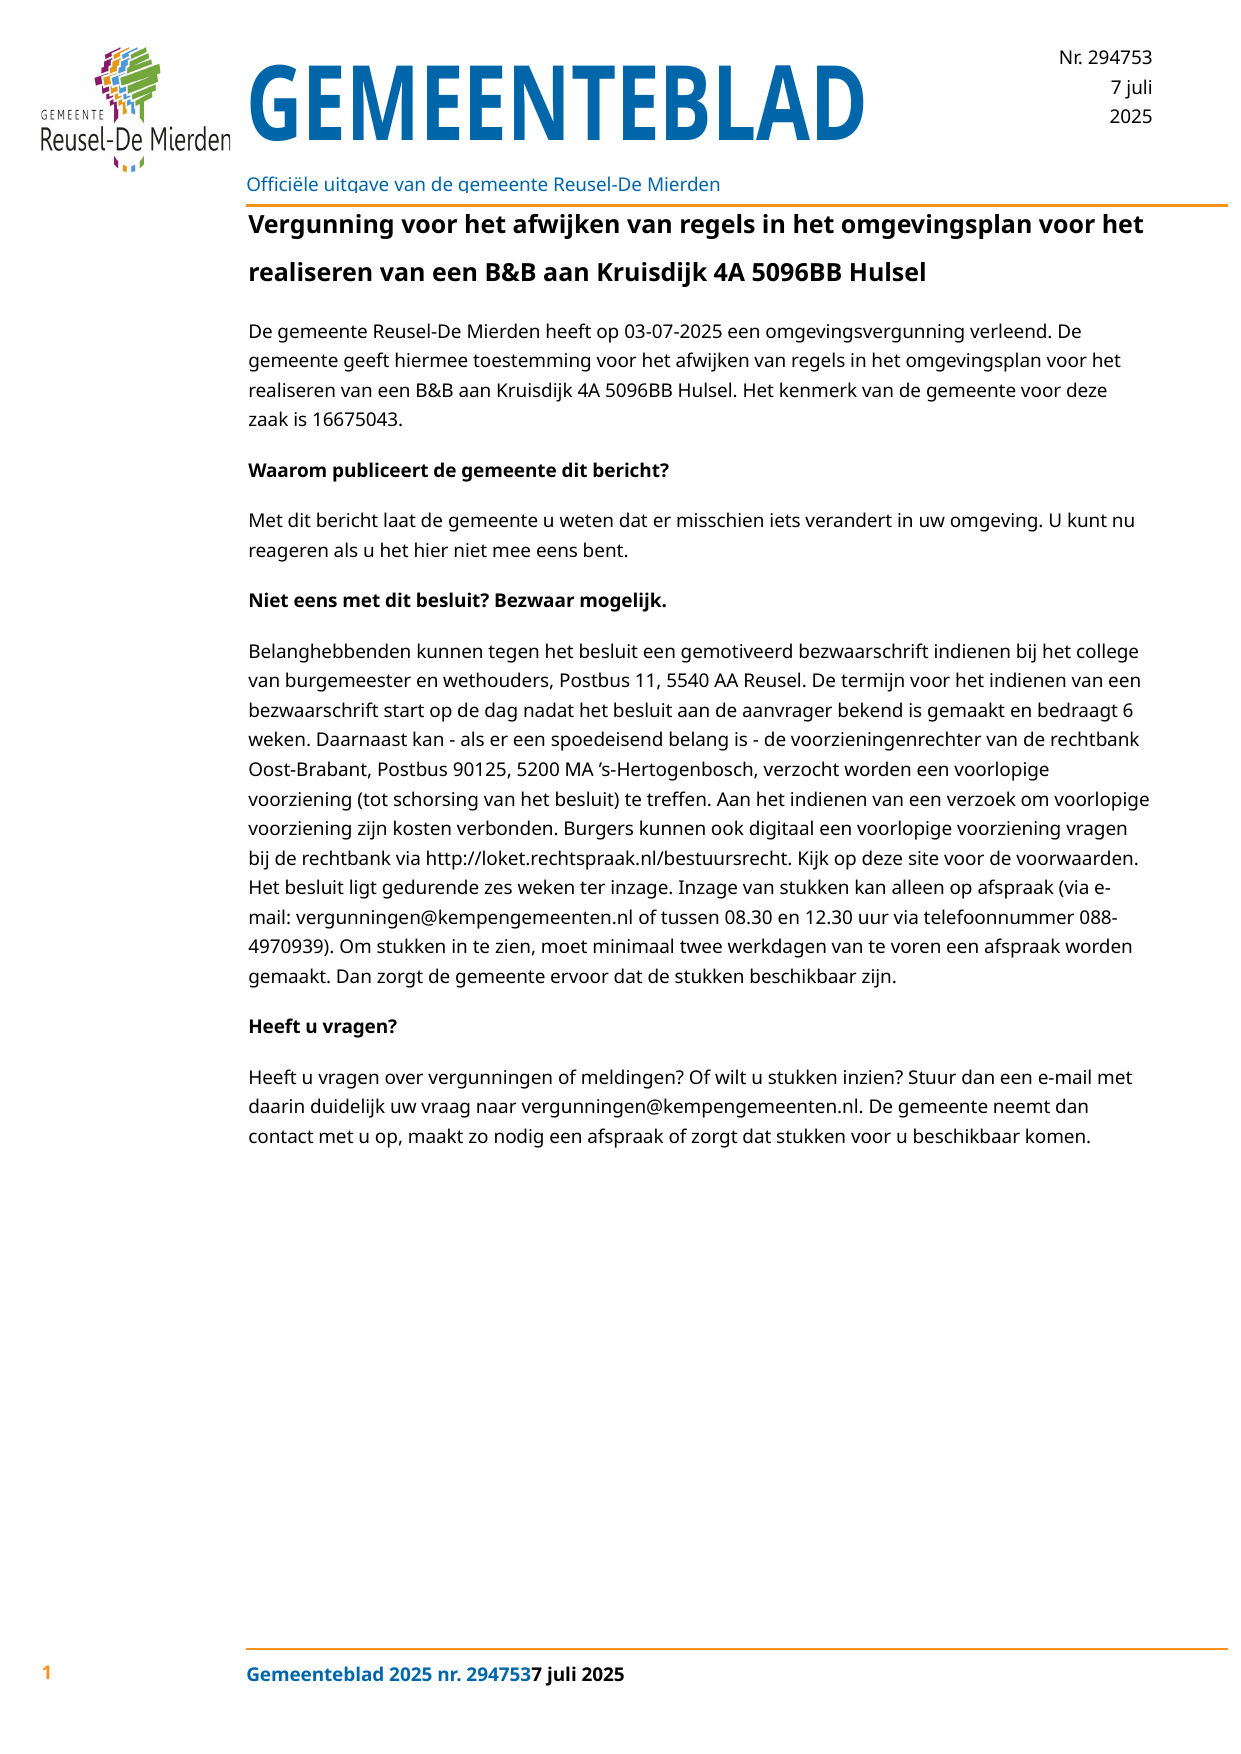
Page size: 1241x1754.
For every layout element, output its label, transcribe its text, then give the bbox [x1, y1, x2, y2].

text Met dit bericht laat de gemeente u weten dat er misschien iets verandert in uw omgeving. U kunt nu reageren als u het hier niet mee eens bent. [248, 507, 1152, 563]
text Waarom publiceert de gemeente dit bericht? [248, 457, 1152, 483]
text Niet eens met dit besluit? Bezwaar mogelijk. [248, 587, 1152, 613]
text Heeft u vragen? [248, 1014, 1152, 1039]
text Vergunning voor het afwijken van regels in het omgevingsplan voor het realiseren van een B&B aan Kruisdijk 4A 5096BB Hulsel [248, 207, 1152, 288]
text Heeft u vragen over vergunningen of meldingen? Of wilt u stukken inzien? Stuur dan een e-mail met daarin duidelijk uw vraag naar vergunningen@kempengemeenten.nl. De gemeente neemt dan contact met u op, maakt zo nodig een afspraak of zorgt dat stukken voor u beschikbaar komen. [248, 1064, 1152, 1149]
text Belanghebbenden kunnen tegen het besluit een gemotiveerd bezwaarschrift indienen bij het college van burgemeester en wethouders, Postbus 11, 5540 AA Reusel. De termijn voor het indienen van een bezwaarschrift start op de dag nadat het besluit aan de aanvrager bekend is gemaakt en bedraagt 6 weken. Daarnaast kan - als er een spoedeisend belang is - de voorzieningenrechter van de rechtbank Oost-Brabant, Postbus 90125, 5200 MA ’s-Hertogenbosch, verzocht worden een voorlopige voorziening (tot schorsing van het besluit) te treffen. Aan het indienen van een verzoek om voorlopige voorziening zijn kosten verbonden. Burgers kunnen ook digitaal een voorlopige voorziening vragen bij de rechtbank via http://loket.rechtspraak.nl/bestuursrecht. Kijk op deze site voor de voorwaarden. Het besluit ligt gedurende zes weken ter inzage. Inzage van stukken kan alleen op afspraak (via e-mail: vergunningen@kempengemeenten.nl of tussen 08.30 en 12.30 uur via telefoonnummer 088-4970939). Om stukken in te zien, moet minimaal twee werkdagen van te voren een afspraak worden gemaakt. Dan zorgt de gemeente ervoor dat de stukken beschikbaar zijn. [248, 638, 1152, 989]
text De gemeente Reusel-De Mierden heeft op 03-07-2025 een omgevingsvergunning verleend. De gemeente geeft hiermee toestemming voor het afwijken van regels in het omgevingsplan voor het realiseren van een B&B aan Kruisdijk 4A 5096BB Hulsel. Het kenmerk van de gemeente voor deze zaak is 16675043. [248, 318, 1152, 432]
picture [41, 47, 231, 172]
